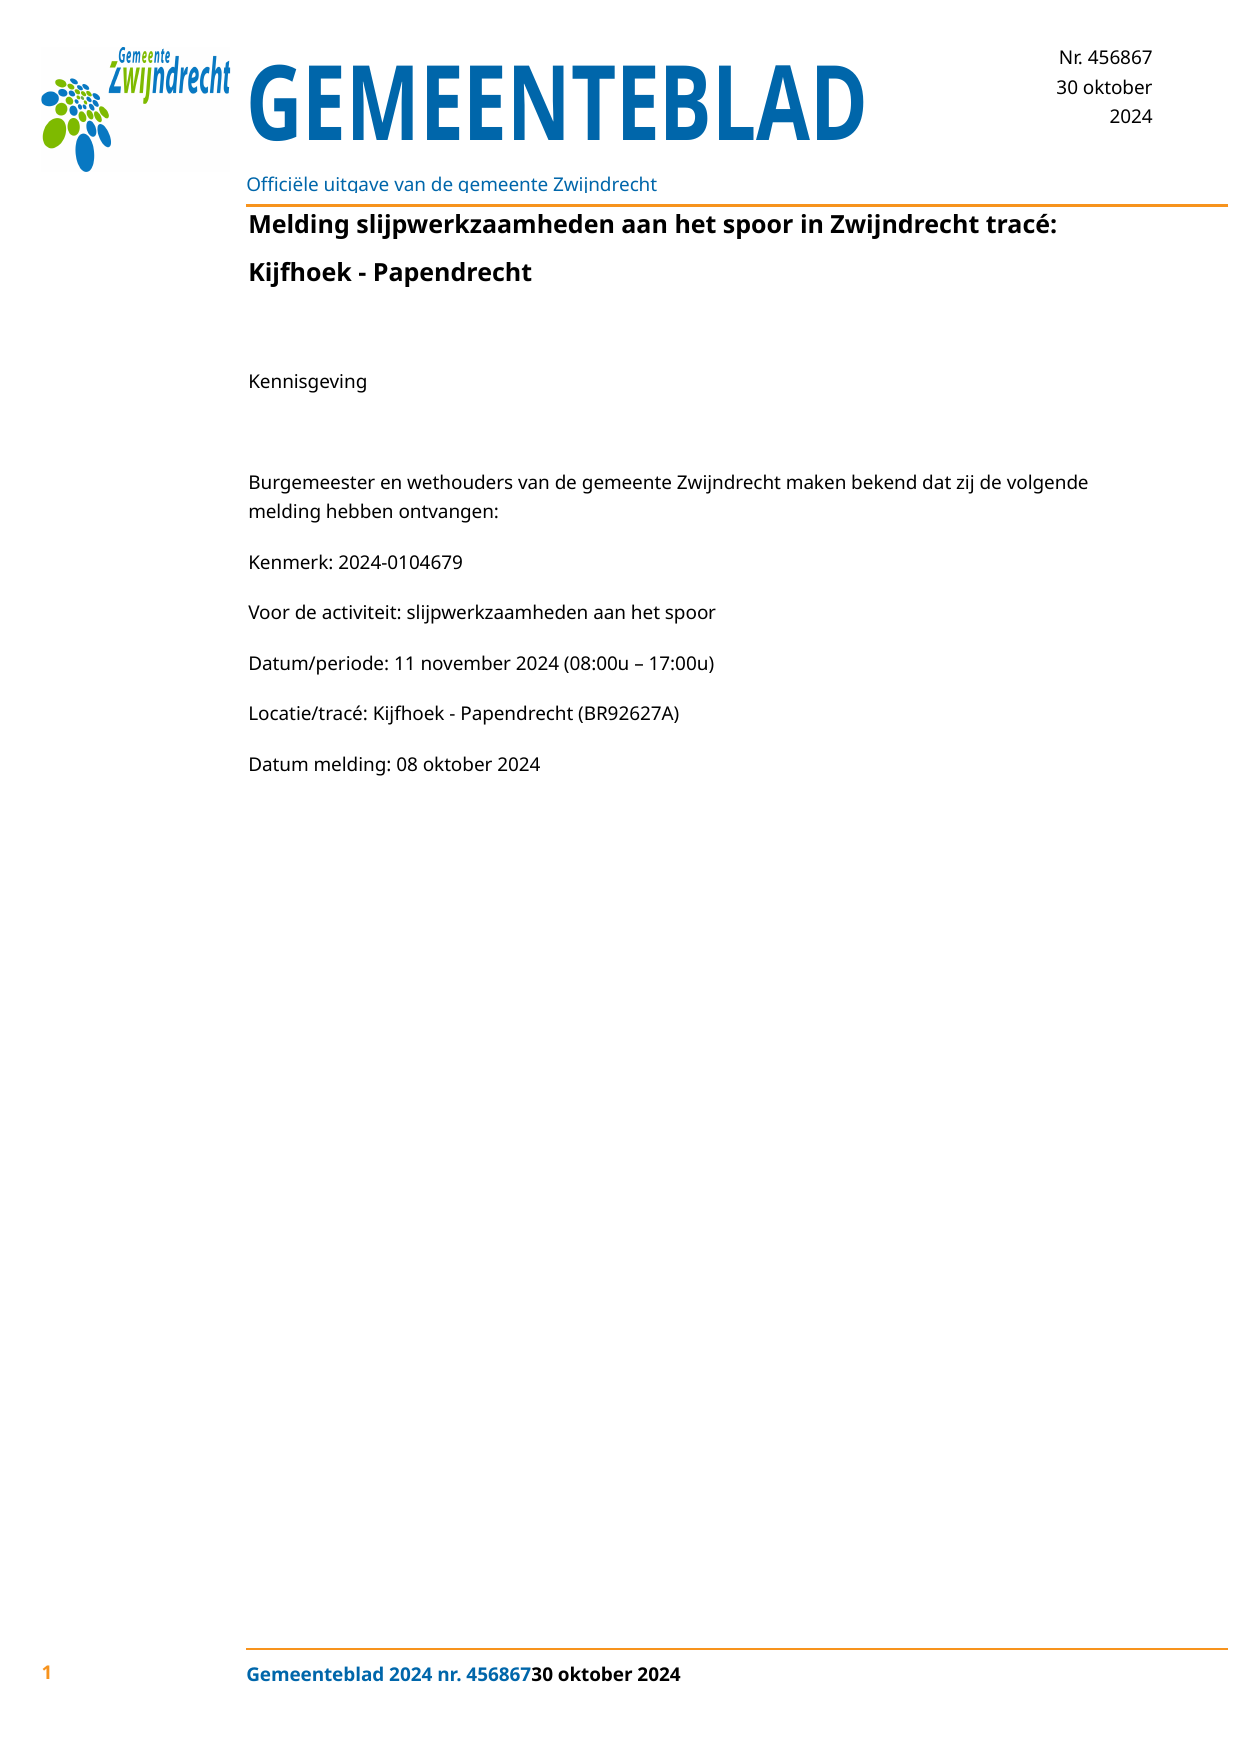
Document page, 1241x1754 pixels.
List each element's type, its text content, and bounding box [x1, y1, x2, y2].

text Kenmerk: 2024-0104679 [248, 549, 1152, 575]
text Datum/periode: 11 november 2024 (08:00u – 17:00u) [248, 650, 1152, 676]
text Melding slijpwerkzaamheden aan het spoor in Zwijndrecht tracé: Kijfhoek - Papendrecht [248, 207, 1152, 288]
text Kennisgeving [248, 368, 1152, 394]
text Burgemeester en wethouders van de gemeente Zwijndrecht maken bekend dat zij de volgende melding hebben ontvangen: [248, 469, 1152, 524]
picture [41, 47, 231, 172]
text Locatie/tracé: Kijfhoek - Papendrecht (BR92627A) [248, 700, 1152, 726]
text Datum melding: 08 oktober 2024 [248, 751, 1152, 777]
text Voor de activiteit: slijpwerkzaamheden aan het spoor [248, 599, 1152, 625]
